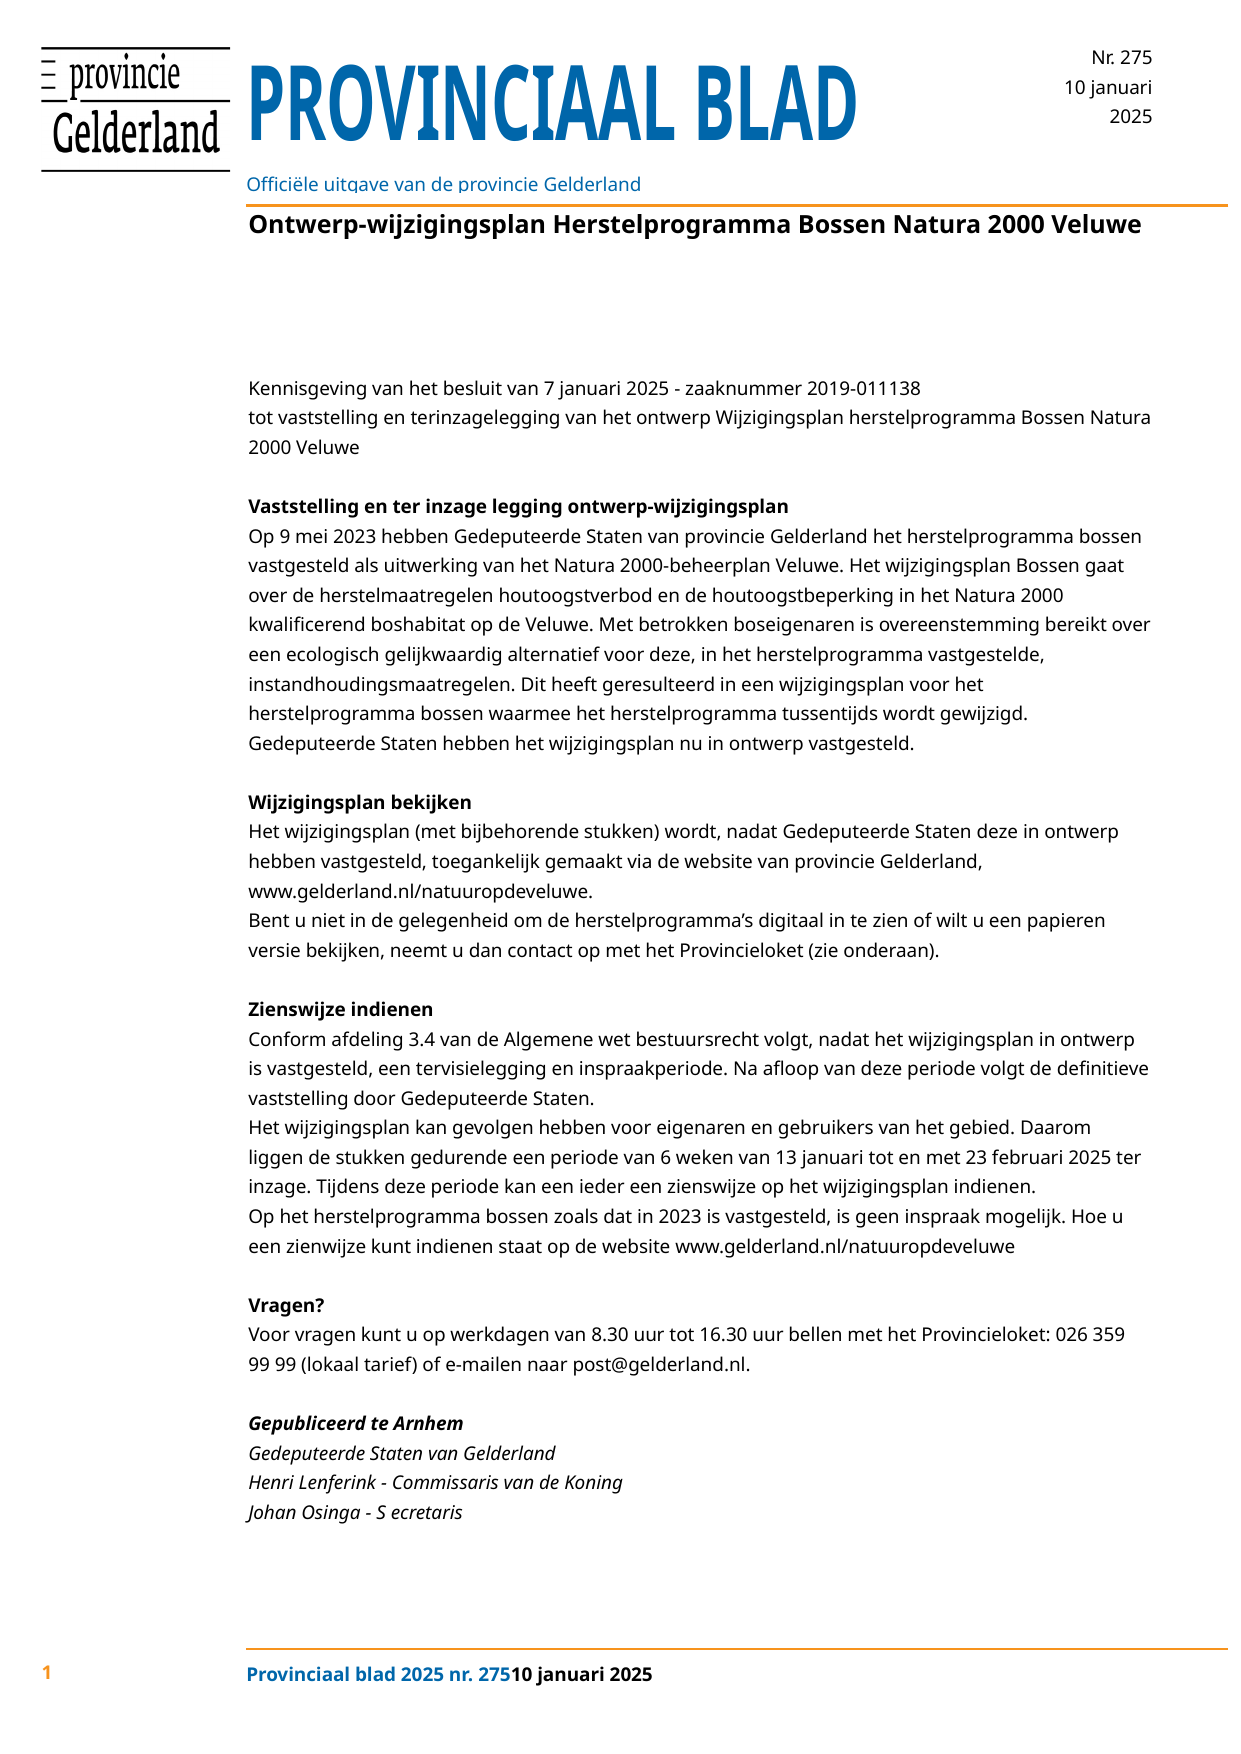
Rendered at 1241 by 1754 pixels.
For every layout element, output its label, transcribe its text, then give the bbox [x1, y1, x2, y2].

text Bent u niet in de gelegenheid om de herstelprogramma’s digitaal in te zien of wilt u een papieren versie bekijken, neemt u dan contact op met het Provincieloket (zie onderaan). [248, 907, 1152, 963]
text Ontwerp-wijzigingsplan Herstelprogramma Bossen Natura 2000 Veluwe [248, 207, 1152, 241]
text tot vaststelling en terinzagelegging van het ontwerp Wijzigingsplan herstelprogramma Bossen Natura 2000 Veluwe [248, 404, 1152, 460]
text Vragen? [248, 1292, 1152, 1318]
text Zienswijze indienen [248, 996, 1152, 1022]
text Gedeputeerde Staten van Gelderland [248, 1440, 1152, 1466]
picture [41, 47, 231, 172]
text Kennisgeving van het besluit van 7 januari 2025 - zaaknummer 2019-011138 [248, 375, 1152, 401]
text Op het herstelprogramma bossen zoals dat in 2023 is vastgesteld, is geen inspraak mogelijk. Hoe u een zienwijze kunt indienen staat op de website www.gelderland.nl/natuuropdeveluwe [248, 1203, 1152, 1258]
text Conform afdeling 3.4 van de Algemene wet bestuursrecht volgt, nadat het wijzigingsplan in ontwerp is vastgesteld, een tervisielegging en inspraakperiode. Na afloop van deze periode volgt de definitieve vaststelling door Gedeputeerde Staten. [248, 1026, 1152, 1111]
text Vaststelling en ter inzage legging ontwerp-wijzigingsplan [248, 493, 1152, 519]
text Gepubliceerd te Arnhem [248, 1410, 1152, 1436]
text Het wijzigingsplan kan gevolgen hebben voor eigenaren en gebruikers van het gebied. Daarom liggen de stukken gedurende een periode van 6 weken van 13 januari tot en met 23 februari 2025 ter inzage. Tijdens deze periode kan een ieder een zienswijze op het wijzigingsplan indienen. [248, 1114, 1152, 1199]
text Wijzigingsplan bekijken [248, 789, 1152, 815]
text Op 9 mei 2023 hebben Gedeputeerde Staten van provincie Gelderland het herstelprogramma bossen vastgesteld als uitwerking van het Natura 2000-beheerplan Veluwe. Het wijzigingsplan Bossen gaat over de herstelmaatregelen houtoogstverbod en de houtoogstbeperking in het Natura 2000 kwalificerend boshabitat op de Veluwe. Met betrokken boseigenaren is overeenstemming bereikt over een ecologisch gelijkwaardig alternatief voor deze, in het herstelprogramma vastgestelde, instandhoudingsmaatregelen. Dit heeft geresulteerd in een wijzigingsplan voor het herstelprogramma bossen waarmee het herstelprogramma tussentijds wordt gewijzigd. Gedeputeerde Staten hebben het wijzigingsplan nu in ontwerp vastgesteld. [248, 523, 1152, 756]
text Het wijzigingsplan (met bijbehorende stukken) wordt, nadat Gedeputeerde Staten deze in ontwerp hebben vastgesteld, toegankelijk gemaakt via de website van provincie Gelderland, www.gelderland.nl/natuuropdeveluwe. [248, 819, 1152, 903]
text Henri Lenferink - Commissaris van de Koning [248, 1469, 1152, 1495]
text Johan Osinga - S ecretaris [248, 1499, 1152, 1525]
text Voor vragen kunt u op werkdagen van 8.30 uur tot 16.30 uur bellen met het Provincieloket: 026 359 99 99 (lokaal tarief) of e-mailen naar post@gelderland.nl. [248, 1322, 1152, 1377]
